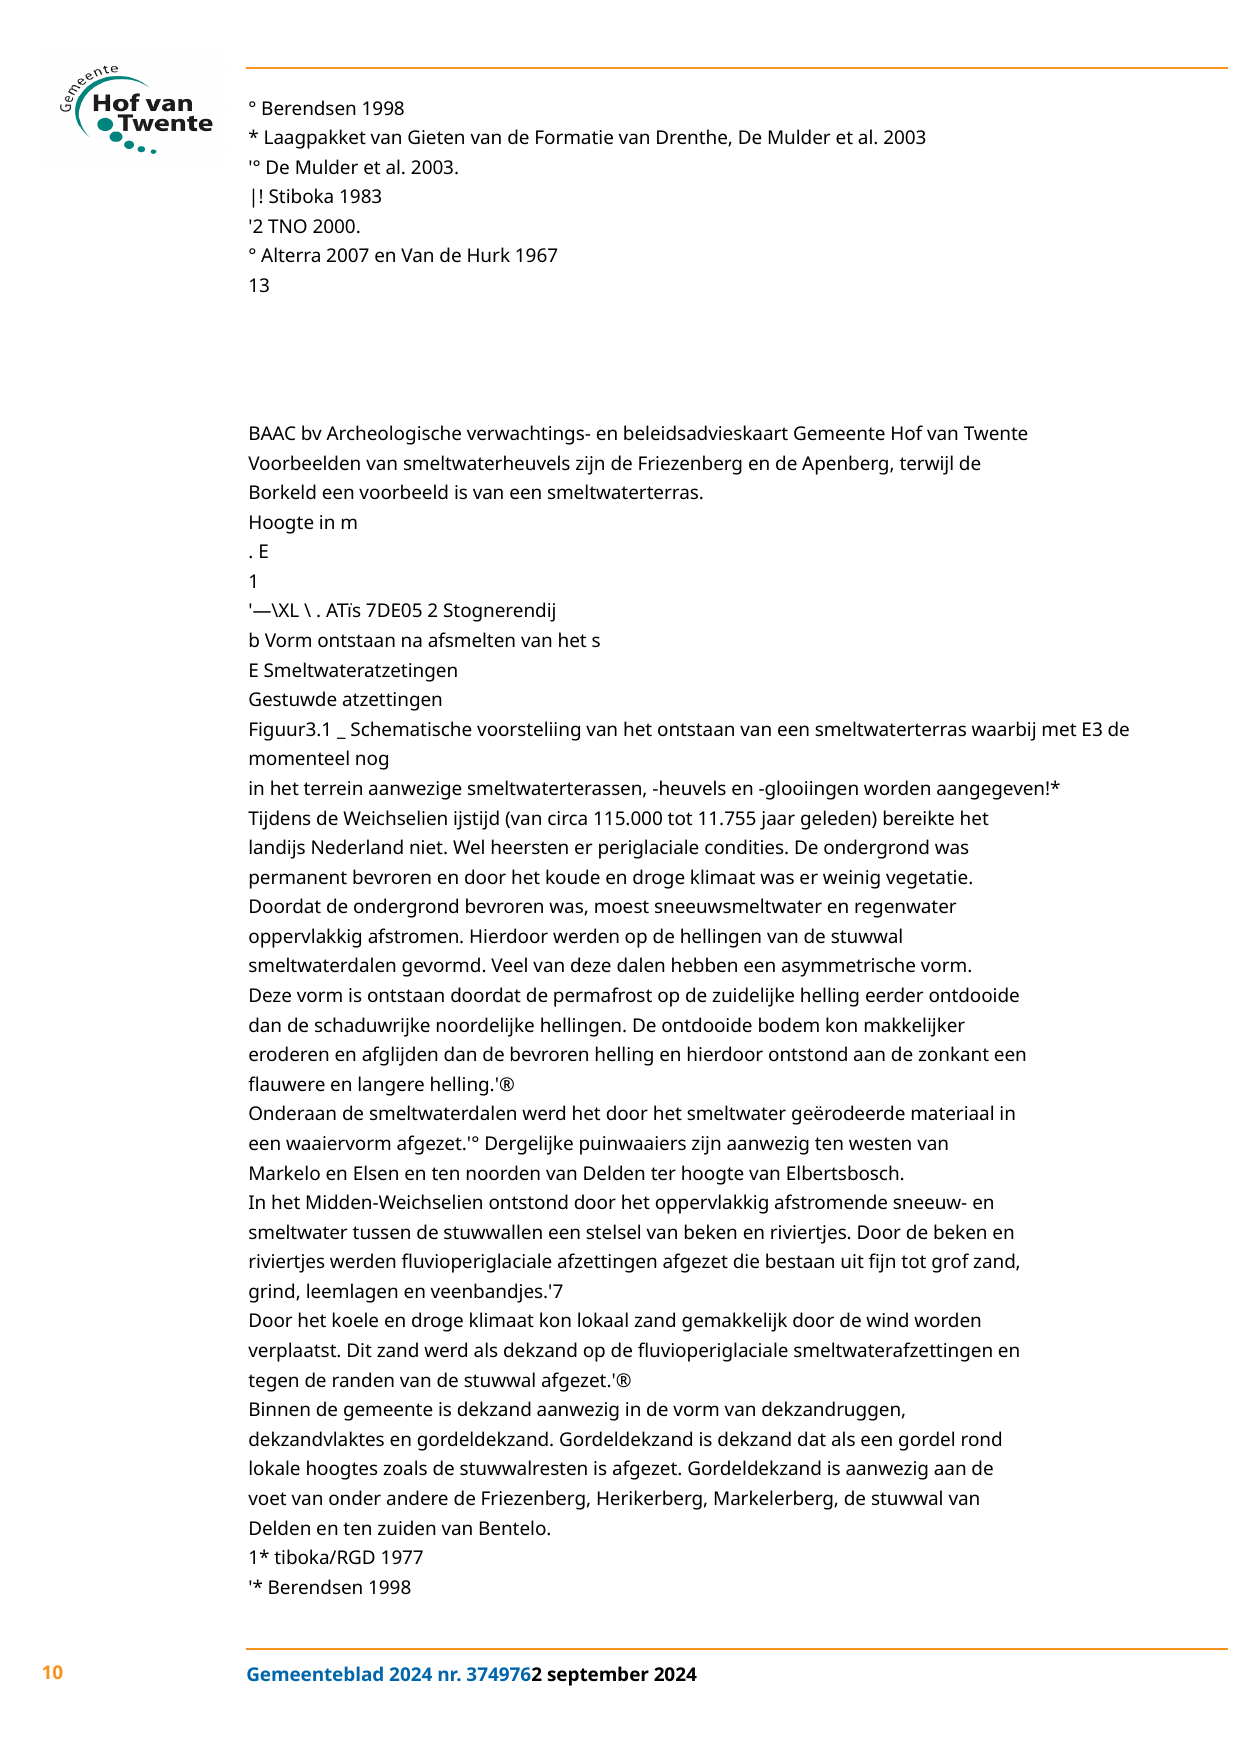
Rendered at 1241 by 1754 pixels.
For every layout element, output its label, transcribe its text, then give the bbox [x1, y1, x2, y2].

text '—\XL \ . ATïs 7DE05 2 Stognerendij [248, 598, 1152, 623]
text oppervlakkig afstromen. Hierdoor werden op de hellingen van de stuwwal [248, 923, 1152, 949]
text 1* tiboka/RGD 1977 [248, 1544, 1152, 1570]
text '2 TNO 2000. [248, 213, 1152, 239]
text riviertjes werden fluvioperiglaciale afzettingen afgezet die bestaan uit fijn tot grof zand, [248, 1248, 1152, 1274]
text dan de schaduwrijke noordelijke hellingen. De ontdooide bodem kon makkelijker [248, 1012, 1152, 1038]
text smeltwaterdalen gevormd. Veel van deze dalen hebben een asymmetrische vorm. [248, 953, 1152, 978]
text flauwere en langere helling.'® [248, 1071, 1152, 1097]
text Deze vorm is ontstaan doordat de permafrost op de zuidelijke helling eerder ontdooide [248, 982, 1152, 1008]
text landijs Nederland niet. Wel heersten er periglaciale condities. De ondergrond was [248, 834, 1152, 860]
text Figuur3.1 _ Schematische voorsteliing van het ontstaan van een smeltwaterterras waarbij met E3 de momenteel nog [248, 716, 1152, 771]
text Markelo en Elsen en ten noorden van Delden ter hoogte van Elbertsbosch. [248, 1160, 1152, 1186]
text Borkeld een voorbeeld is van een smeltwaterterras. [248, 479, 1152, 505]
text Tijdens de Weichselien ijstijd (van circa 115.000 tot 11.755 jaar geleden) bereikte het [248, 805, 1152, 831]
text Doordat de ondergrond bevroren was, moest sneeuwsmeltwater en regenwater [248, 893, 1152, 919]
text Delden en ten zuiden van Bentelo. [248, 1515, 1152, 1541]
text In het Midden-Weichselien ontstond door het oppervlakkig afstromende sneeuw- en [248, 1189, 1152, 1215]
text eroderen en afglijden dan de bevroren helling en hierdoor ontstond aan de zonkant een [248, 1041, 1152, 1067]
text ° Alterra 2007 en Van de Hurk 1967 [248, 243, 1152, 268]
text Door het koele en droge klimaat kon lokaal zand gemakkelijk door de wind worden [248, 1308, 1152, 1333]
text |! Stiboka 1983 [248, 183, 1152, 209]
text E Smeltwateratzetingen [248, 657, 1152, 683]
text in het terrein aanwezige smeltwaterterassen, -heuvels en -glooiingen worden aangegeven!* [248, 775, 1152, 801]
text Onderaan de smeltwaterdalen werd het door het smeltwater geërodeerde materiaal in [248, 1101, 1152, 1126]
text * Laagpakket van Gieten van de Formatie van Drenthe, De Mulder et al. 2003 [248, 124, 1152, 150]
text voet van onder andere de Friezenberg, Herikerberg, Markelerberg, de stuwwal van [248, 1485, 1152, 1511]
text permanent bevroren en door het koude en droge klimaat was er weinig vegetatie. [248, 864, 1152, 890]
text Hoogte in m [248, 509, 1152, 535]
text verplaatst. Dit zand werd als dekzand op de fluvioperiglaciale smeltwaterafzettingen en [248, 1337, 1152, 1363]
text '* Berendsen 1998 [248, 1574, 1152, 1600]
text 13 [248, 272, 1152, 298]
text BAAC bv Archeologische verwachtings- en beleidsadvieskaart Gemeente Hof van Twente [248, 420, 1152, 446]
text ° Berendsen 1998 [248, 95, 1152, 121]
text Gestuwde atzettingen [248, 686, 1152, 712]
text dekzandvlaktes en gordeldekzand. Gordeldekzand is dekzand dat als een gordel rond [248, 1426, 1152, 1452]
picture [41, 47, 231, 172]
text . E [248, 538, 1152, 564]
text '° De Mulder et al. 2003. [248, 154, 1152, 180]
text een waaiervorm afgezet.'° Dergelijke puinwaaiers zijn aanwezig ten westen van [248, 1130, 1152, 1156]
text 1 [248, 568, 1152, 594]
text grind, leemlagen en veenbandjes.'7 [248, 1278, 1152, 1304]
text tegen de randen van de stuwwal afgezet.'® [248, 1367, 1152, 1393]
text Voorbeelden van smeltwaterheuvels zijn de Friezenberg en de Apenberg, terwijl de [248, 450, 1152, 476]
text smeltwater tussen de stuwwallen een stelsel van beken en riviertjes. Door de beken en [248, 1219, 1152, 1245]
text b Vorm ontstaan na afsmelten van het s [248, 627, 1152, 653]
text Binnen de gemeente is dekzand aanwezig in de vorm van dekzandruggen, [248, 1396, 1152, 1422]
text lokale hoogtes zoals de stuwwalresten is afgezet. Gordeldekzand is aanwezig aan de [248, 1456, 1152, 1481]
